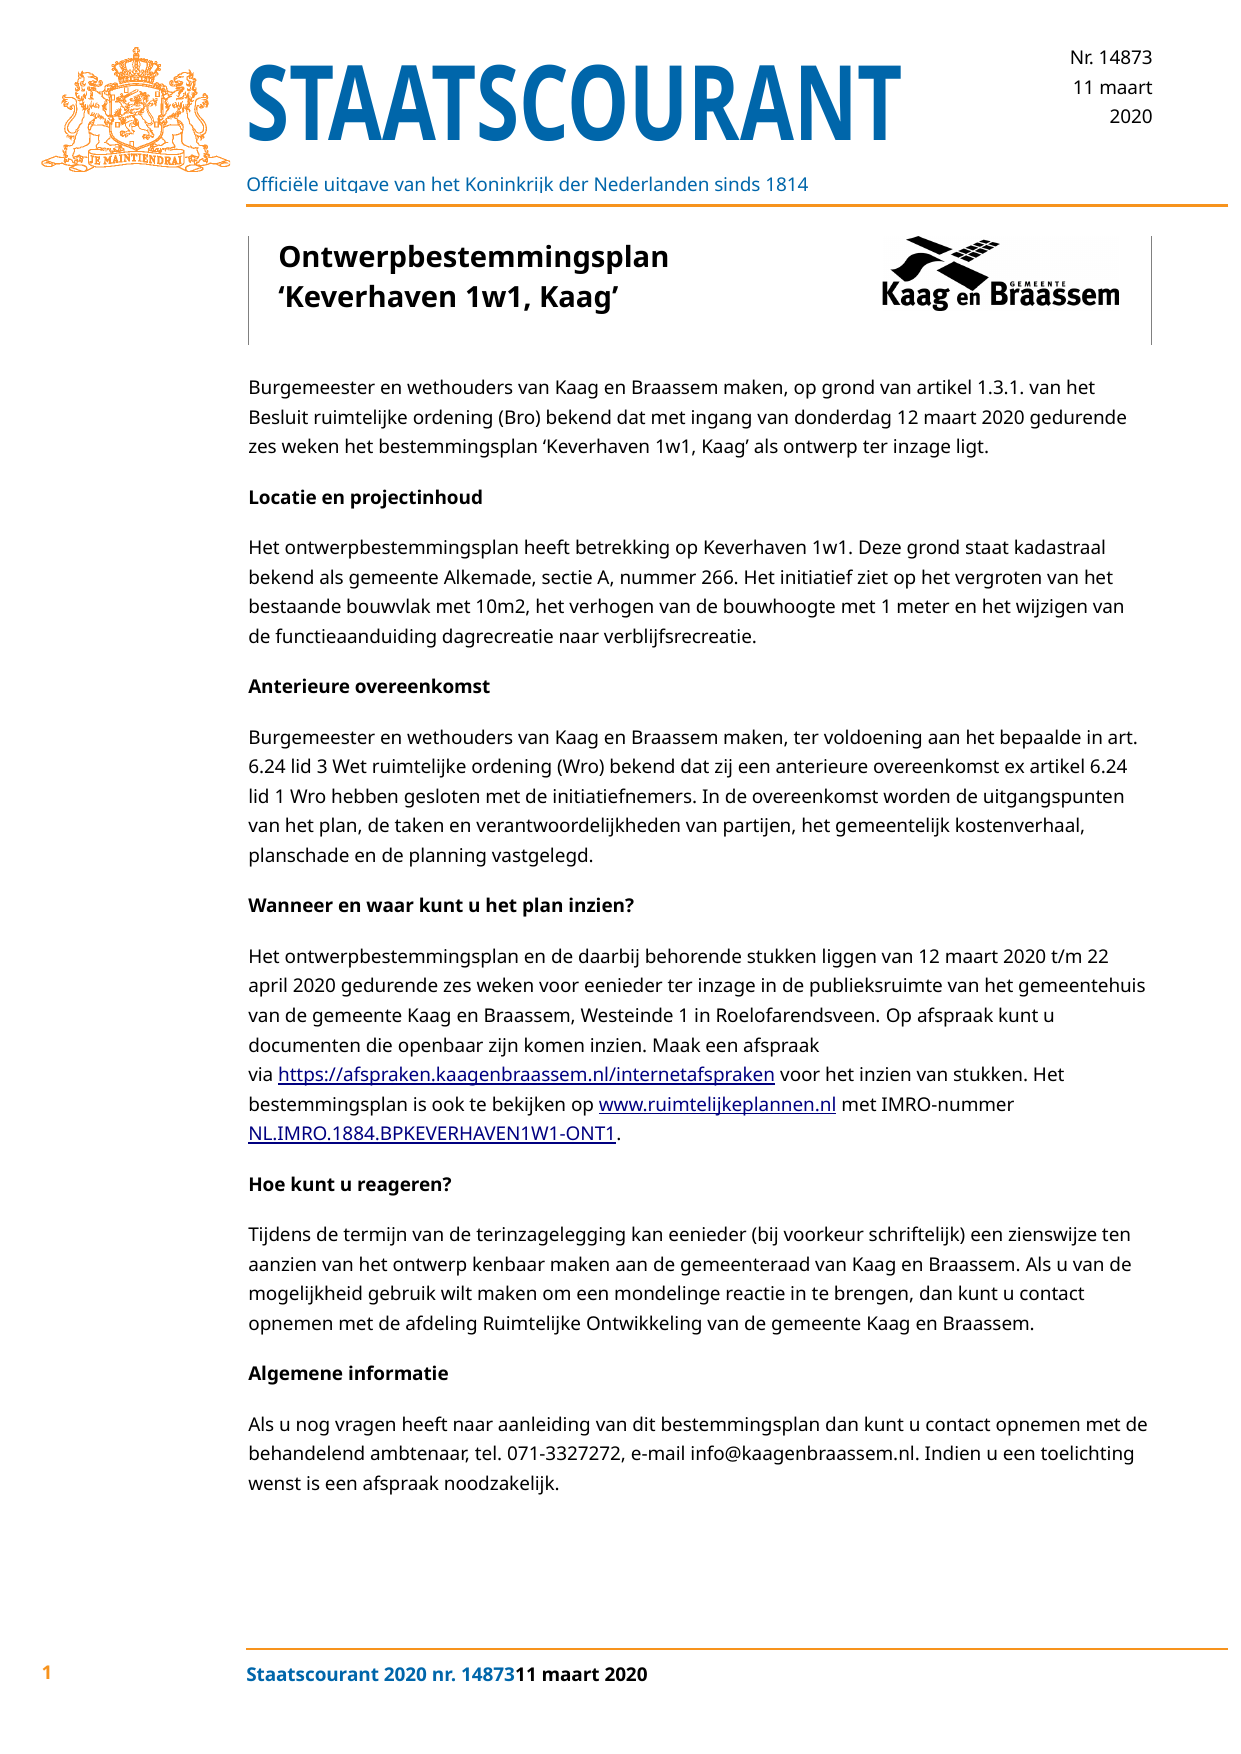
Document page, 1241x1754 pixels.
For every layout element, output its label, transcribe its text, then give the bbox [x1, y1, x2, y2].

text Burgemeester en wethouders van Kaag en Braassem maken, ter voldoening aan het bepaalde in art. 6.24 lid 3 Wet ruimtelijke ordening (Wro) bekend dat zij een anterieure overeenkomst ex artikel 6.24 lid 1 Wro hebben gesloten met de initiatiefnemers. In de overeenkomst worden de uitgangspunten van het plan, de taken en verantwoordelijkheden van partijen, het gemeentelijk kostenverhaal, planschade en de planning vastgelegd. [248, 724, 1152, 868]
text Locatie en projectinhoud [248, 484, 1152, 509]
text Als u nog vragen heeft naar aanleiding van dit bestemmingsplan dan kunt u contact opnemen met de behandelend ambtenaar, tel. 071-3327272, e-mail info@kaagenbraassem.nl. Indien u een toelichting wenst is een afspraak noodzakelijk. [248, 1411, 1152, 1496]
text Het ontwerpbestemmingsplan en de daarbij behorende stukken liggen van 12 maart 2020 t/m 22 april 2020 gedurende zes weken voor eenieder ter inzage in de publieksruimte van het gemeentehuis van de gemeente Kaag en Braassem, Westeinde 1 in Roelofarendsveen. Op afspraak kunt u documenten die openbaar zijn komen inzien. Maak een afspraak via https://afspraken.kaagenbraassem.nl/internetafspraken voor het inzien van stukken. Het bestemmingsplan is ook te bekijken op www.ruimtelijkeplannen.nl met IMRO-nummer NL.IMRO.1884.BPKEVERHAVEN1W1-ONT1. [248, 943, 1152, 1146]
text Tijdens de termijn van de terinzagelegging kan eenieder (bij voorkeur schriftelijk) een zienswijze ten aanzien van het ontwerp kenbaar maken aan de gemeenteraad van Kaag en Braassem. Als u van de mogelijkheid gebruik wilt maken om een mondelinge reactie in te brengen, dan kunt u contact opnemen met de afdeling Ruimtelijke Ontwikkeling van de gemeente Kaag en Braassem. [248, 1221, 1152, 1336]
picture [882, 236, 1119, 311]
text Algemene informatie [248, 1361, 1152, 1386]
text Het ontwerpbestemmingsplan heeft betrekking op Keverhaven 1w1. Deze grond staat kadastraal bekend als gemeente Alkemade, sectie A, nummer 266. Het initiatief ziet op het vergroten van het bestaande bouwvlak met 10m2, het verhogen van de bouwhoogte met 1 meter en het wijzigen van de functieaanduiding dagrecreatie naar verblijfsrecreatie. [248, 534, 1152, 649]
text Burgemeester en wethouders van Kaag en Braassem maken, op grond van artikel 1.3.1. van het Besluit ruimtelijke ordening (Bro) bekend dat met ingang van donderdag 12 maart 2020 gedurende zes weken het bestemmingsplan ‘Keverhaven 1w1, Kaag’ als ontwerp ter inzage ligt. [248, 374, 1152, 459]
text Hoe kunt u reageren? [248, 1171, 1152, 1197]
picture [41, 47, 231, 172]
table_header [850, 236, 1151, 345]
text Anterieure overeenkomst [248, 673, 1152, 699]
text Wanneer en waar kunt u het plan inzien? [248, 893, 1152, 918]
table_header Ontwerpbestemmingsplan ‘Keverhaven 1w1, Kaag’ [249, 236, 850, 345]
